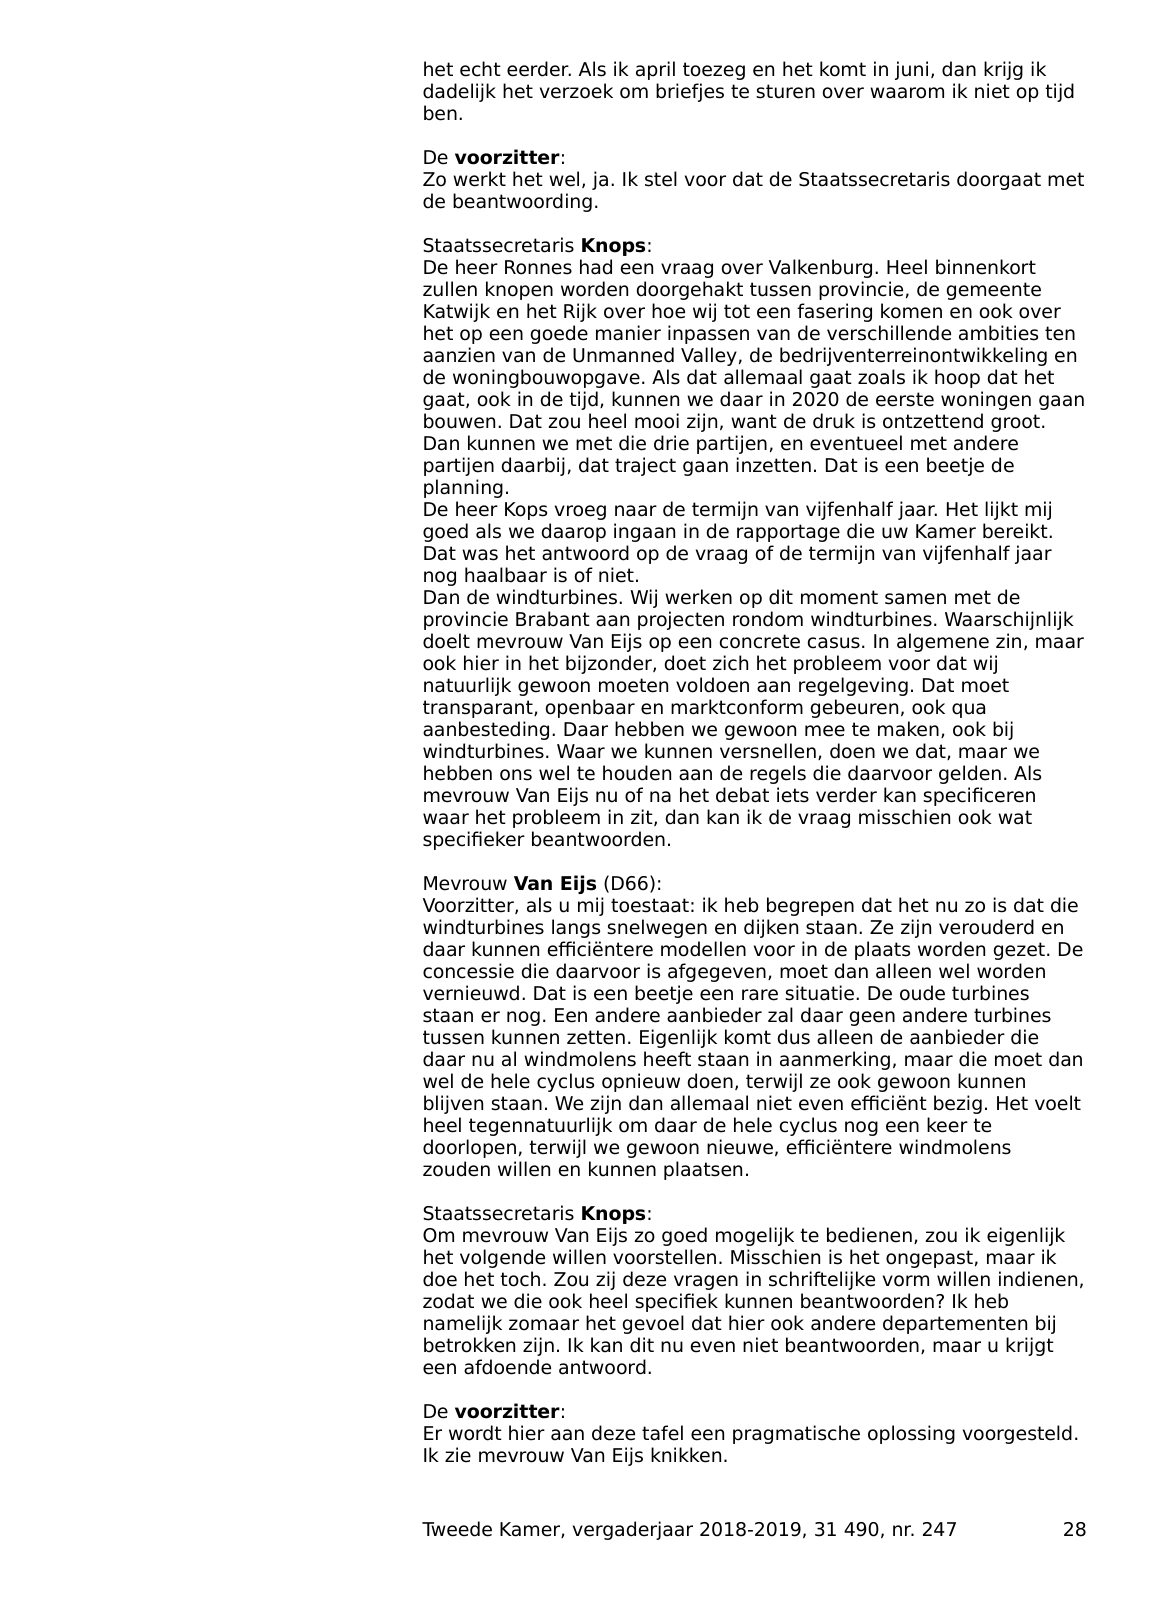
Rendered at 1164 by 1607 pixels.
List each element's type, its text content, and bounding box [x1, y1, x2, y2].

text De voorzitter: [422, 1401, 1087, 1423]
text Staatssecretaris Knops: [422, 235, 1087, 257]
text Zo werkt het wel, ja. Ik stel voor dat de Staatssecretaris doorgaat met de beantwoording. [422, 169, 1087, 213]
text De heer Ronnes had een vraag over Valkenburg. Heel binnenkort zullen knopen worden doorgehakt tussen provincie, de gemeente Katwijk en het Rijk over hoe wij tot een fasering komen en ook over het op een goede manier inpassen van de verschillende ambities ten aanzien van de Unmanned Valley, de bedrijventerreinontwikkeling en de woningbouwopgave. Als dat allemaal gaat zoals ik hoop dat het gaat, ook in de tijd, kunnen we daar in 2020 de eerste woningen gaan bouwen. Dat zou heel mooi zijn, want de druk is ontzettend groot. Dan kunnen we met die drie partijen, en eventueel met andere partijen daarbij, dat traject gaan inzetten. Dat is een beetje de planning. [422, 257, 1087, 499]
text Dan de windturbines. Wij werken op dit moment samen met de provincie Brabant aan projecten rondom windturbines. Waarschijnlijk doelt mevrouw Van Eijs op een concrete casus. In algemene zin, maar ook hier in het bijzonder, doet zich het probleem voor dat wij natuurlijk gewoon moeten voldoen aan regelgeving. Dat moet transparant, openbaar en marktconform gebeuren, ook qua aanbesteding. Daar hebben we gewoon mee te maken, ook bij windturbines. Waar we kunnen versnellen, doen we dat, maar we hebben ons wel te houden aan de regels die daarvoor gelden. Als mevrouw Van Eijs nu of na het debat iets verder kan specificeren waar het probleem in zit, dan kan ik de vraag misschien ook wat specifieker beantwoorden. [422, 587, 1087, 851]
text Mevrouw Van Eijs (D66): [422, 873, 1087, 895]
text De heer Kops vroeg naar de termijn van vijfenhalf jaar. Het lijkt mij goed als we daarop ingaan in de rapportage die uw Kamer bereikt. Dat was het antwoord op de vraag of de termijn van vijfenhalf jaar nog haalbaar is of niet. [422, 499, 1087, 587]
text Er wordt hier aan deze tafel een pragmatische oplossing voorgesteld. Ik zie mevrouw Van Eijs knikken. [422, 1423, 1087, 1467]
text het echt eerder. Als ik april toezeg en het komt in juni, dan krijg ik dadelijk het verzoek om briefjes te sturen over waarom ik niet op tijd ben. [422, 59, 1087, 125]
text Voorzitter, als u mij toestaat: ik heb begrepen dat het nu zo is dat die windturbines langs snelwegen en dijken staan. Ze zijn verouderd en daar kunnen efficiëntere modellen voor in de plaats worden gezet. De concessie die daarvoor is afgegeven, moet dan alleen wel worden vernieuwd. Dat is een beetje een rare situatie. De oude turbines staan er nog. Een andere aanbieder zal daar geen andere turbines tussen kunnen zetten. Eigenlijk komt dus alleen de aanbieder die daar nu al windmolens heeft staan in aanmerking, maar die moet dan wel de hele cyclus opnieuw doen, terwijl ze ook gewoon kunnen blijven staan. We zijn dan allemaal niet even efficiënt bezig. Het voelt heel tegennatuurlijk om daar de hele cyclus nog een keer te doorlopen, terwijl we gewoon nieuwe, efficiëntere windmolens zouden willen en kunnen plaatsen. [422, 895, 1087, 1181]
text Staatssecretaris Knops: [422, 1203, 1087, 1225]
text De voorzitter: [422, 147, 1087, 169]
text Om mevrouw Van Eijs zo goed mogelijk te bedienen, zou ik eigenlijk het volgende willen voorstellen. Misschien is het ongepast, maar ik doe het toch. Zou zij deze vragen in schriftelijke vorm willen indienen, zodat we die ook heel specifiek kunnen beantwoorden? Ik heb namelijk zomaar het gevoel dat hier ook andere departementen bij betrokken zijn. Ik kan dit nu even niet beantwoorden, maar u krijgt een afdoende antwoord. [422, 1225, 1087, 1379]
